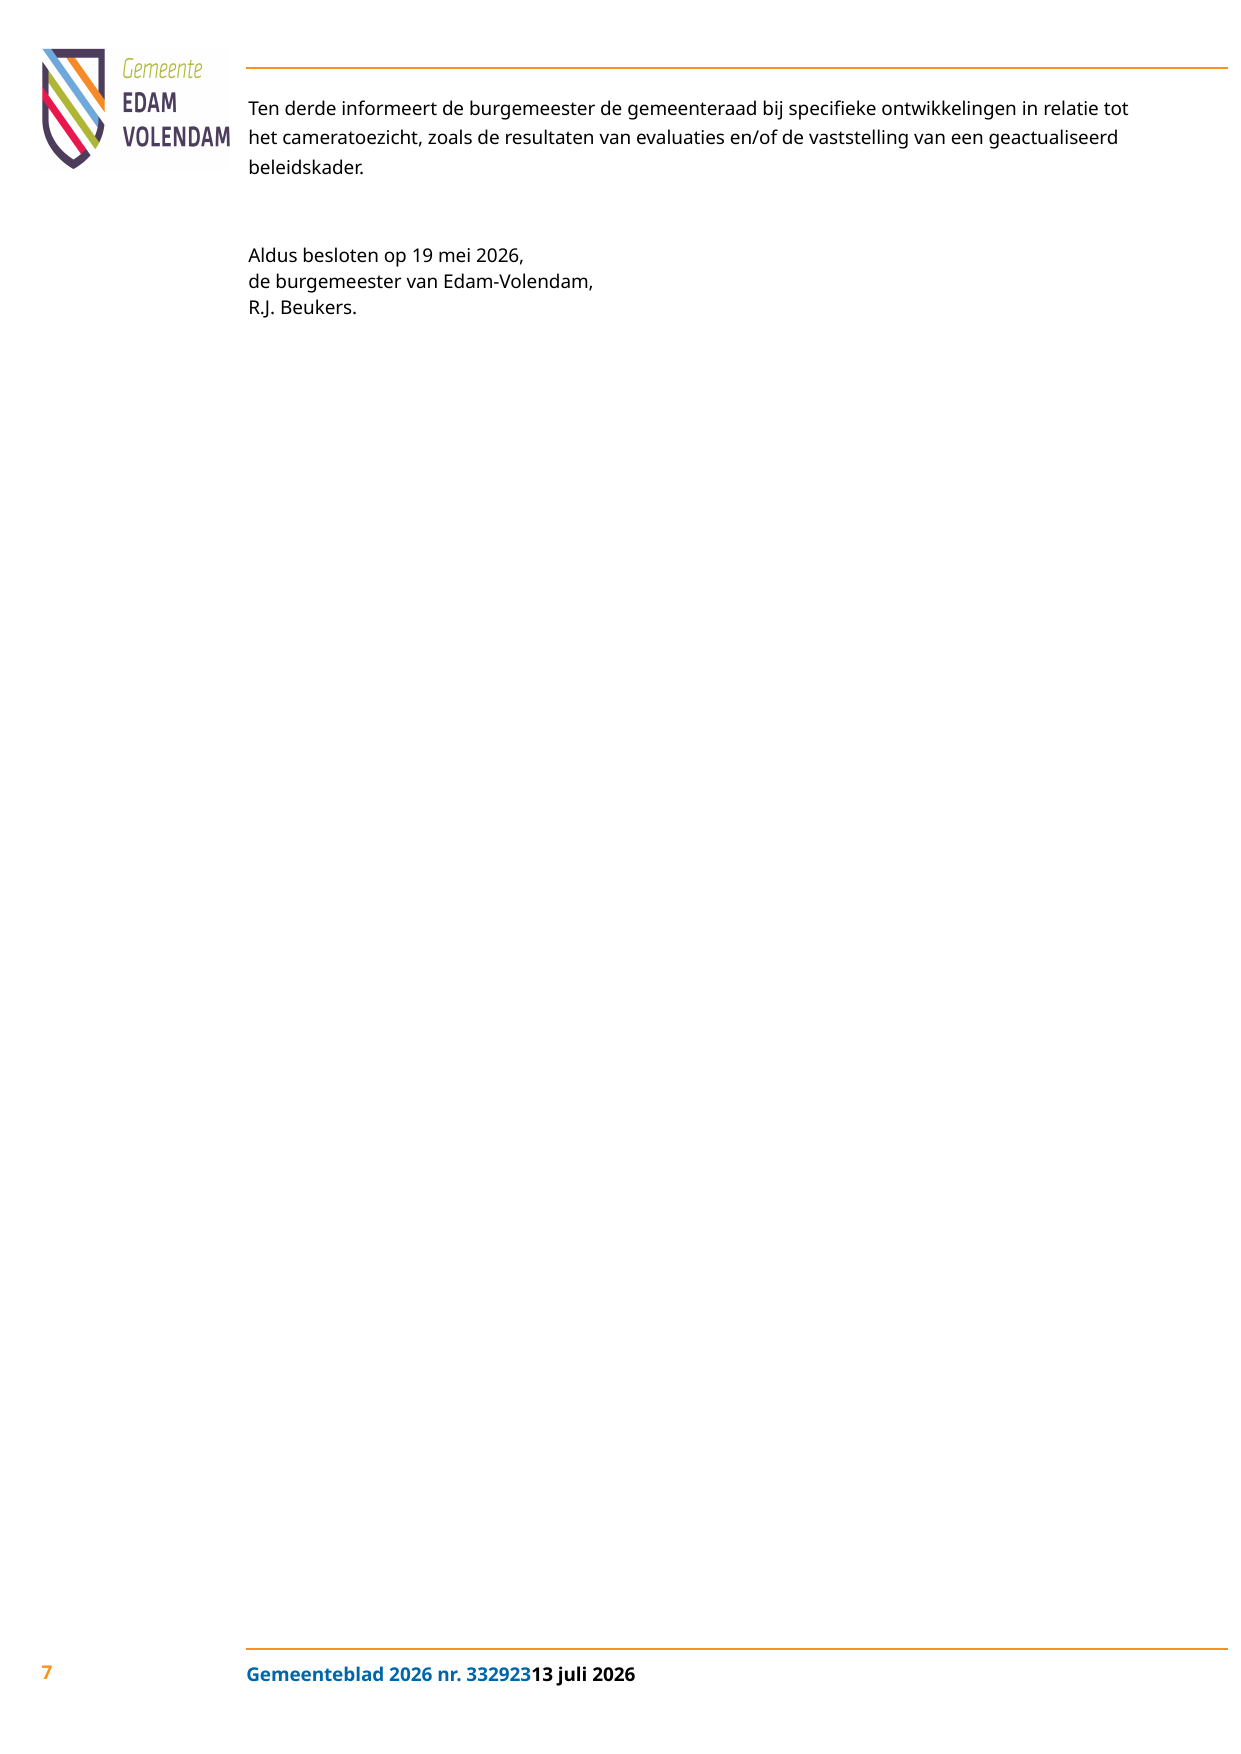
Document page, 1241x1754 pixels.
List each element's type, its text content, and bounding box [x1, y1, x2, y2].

text Ten derde informeert de burgemeester de gemeenteraad bij specifieke ontwikkelingen in relatie tot het cameratoezicht, zoals de resultaten van evaluaties en/of de vaststelling van een geactualiseerd beleidskader. [248, 95, 1152, 180]
text Aldus besloten op 19 mei 2026, [248, 243, 1152, 268]
picture [41, 47, 231, 172]
text R.J. Beukers. [248, 294, 1152, 320]
text de burgemeester van Edam-Volendam, [248, 268, 1152, 294]
